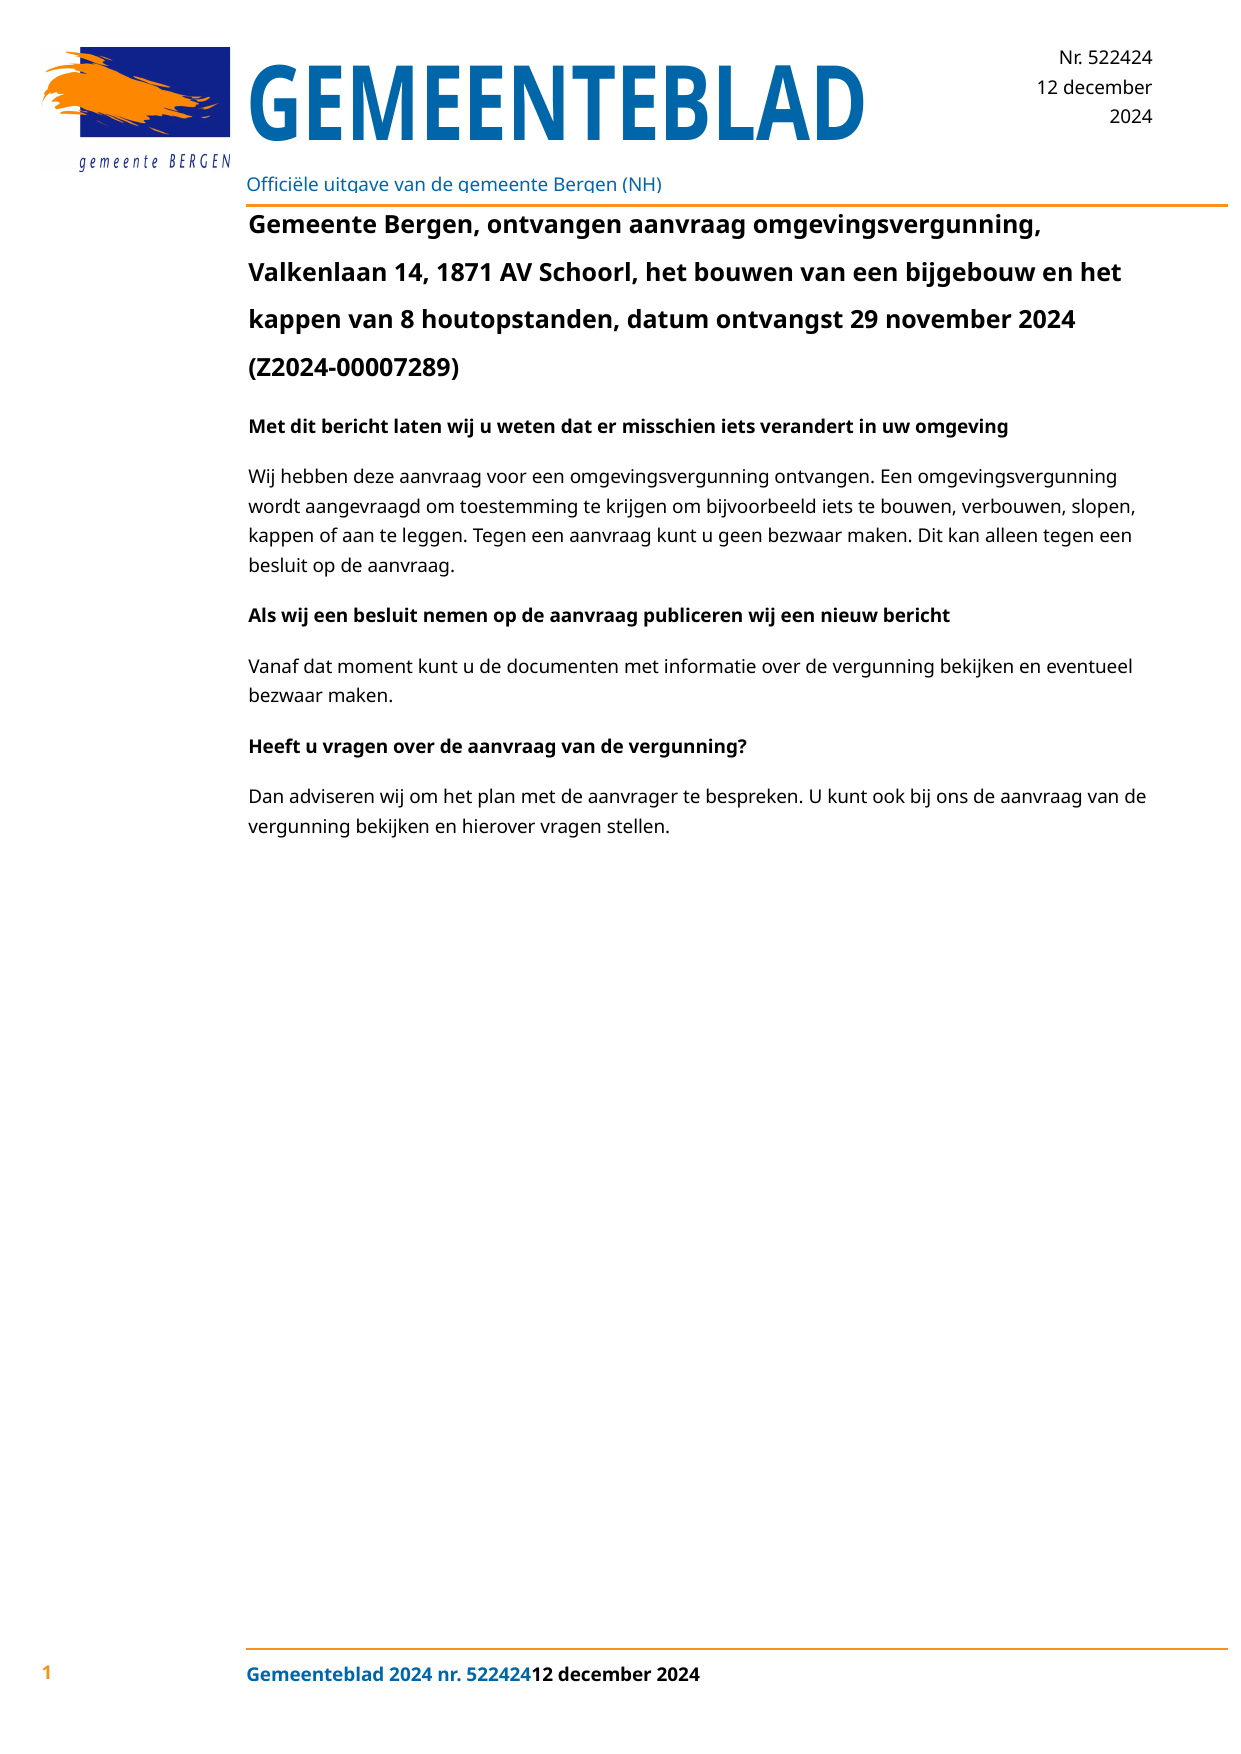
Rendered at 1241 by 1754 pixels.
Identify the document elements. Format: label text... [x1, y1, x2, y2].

text Met dit bericht laten wij u weten dat er misschien iets verandert in uw omgeving [248, 413, 1152, 439]
picture [41, 47, 231, 172]
text Heeft u vragen over de aanvraag van de vergunning? [248, 733, 1152, 759]
text Dan adviseren wij om het plan met de aanvrager te bespreken. U kunt ook bij ons de aanvraag van de vergunning bekijken en hierover vragen stellen. [248, 783, 1152, 839]
text Vanaf dat moment kunt u de documenten met informatie over de vergunning bekijken en eventueel bezwaar maken. [248, 653, 1152, 708]
text Wij hebben deze aanvraag voor een omgevingsvergunning ontvangen. Een omgevingsvergunning wordt aangevraagd om toestemming te krijgen om bijvoorbeeld iets te bouwen, verbouwen, slopen, kappen of aan te leggen. Tegen een aanvraag kunt u geen bezwaar maken. Dit kan alleen tegen een besluit op de aanvraag. [248, 463, 1152, 578]
text Als wij een besluit nemen op de aanvraag publiceren wij een nieuw bericht [248, 603, 1152, 628]
text Gemeente Bergen, ontvangen aanvraag omgevingsvergunning, Valkenlaan 14, 1871 AV Schoorl, het bouwen van een bijgebouw en het kappen van 8 houtopstanden, datum ontvangst 29 november 2024 (Z2024-00007289) [248, 207, 1152, 384]
